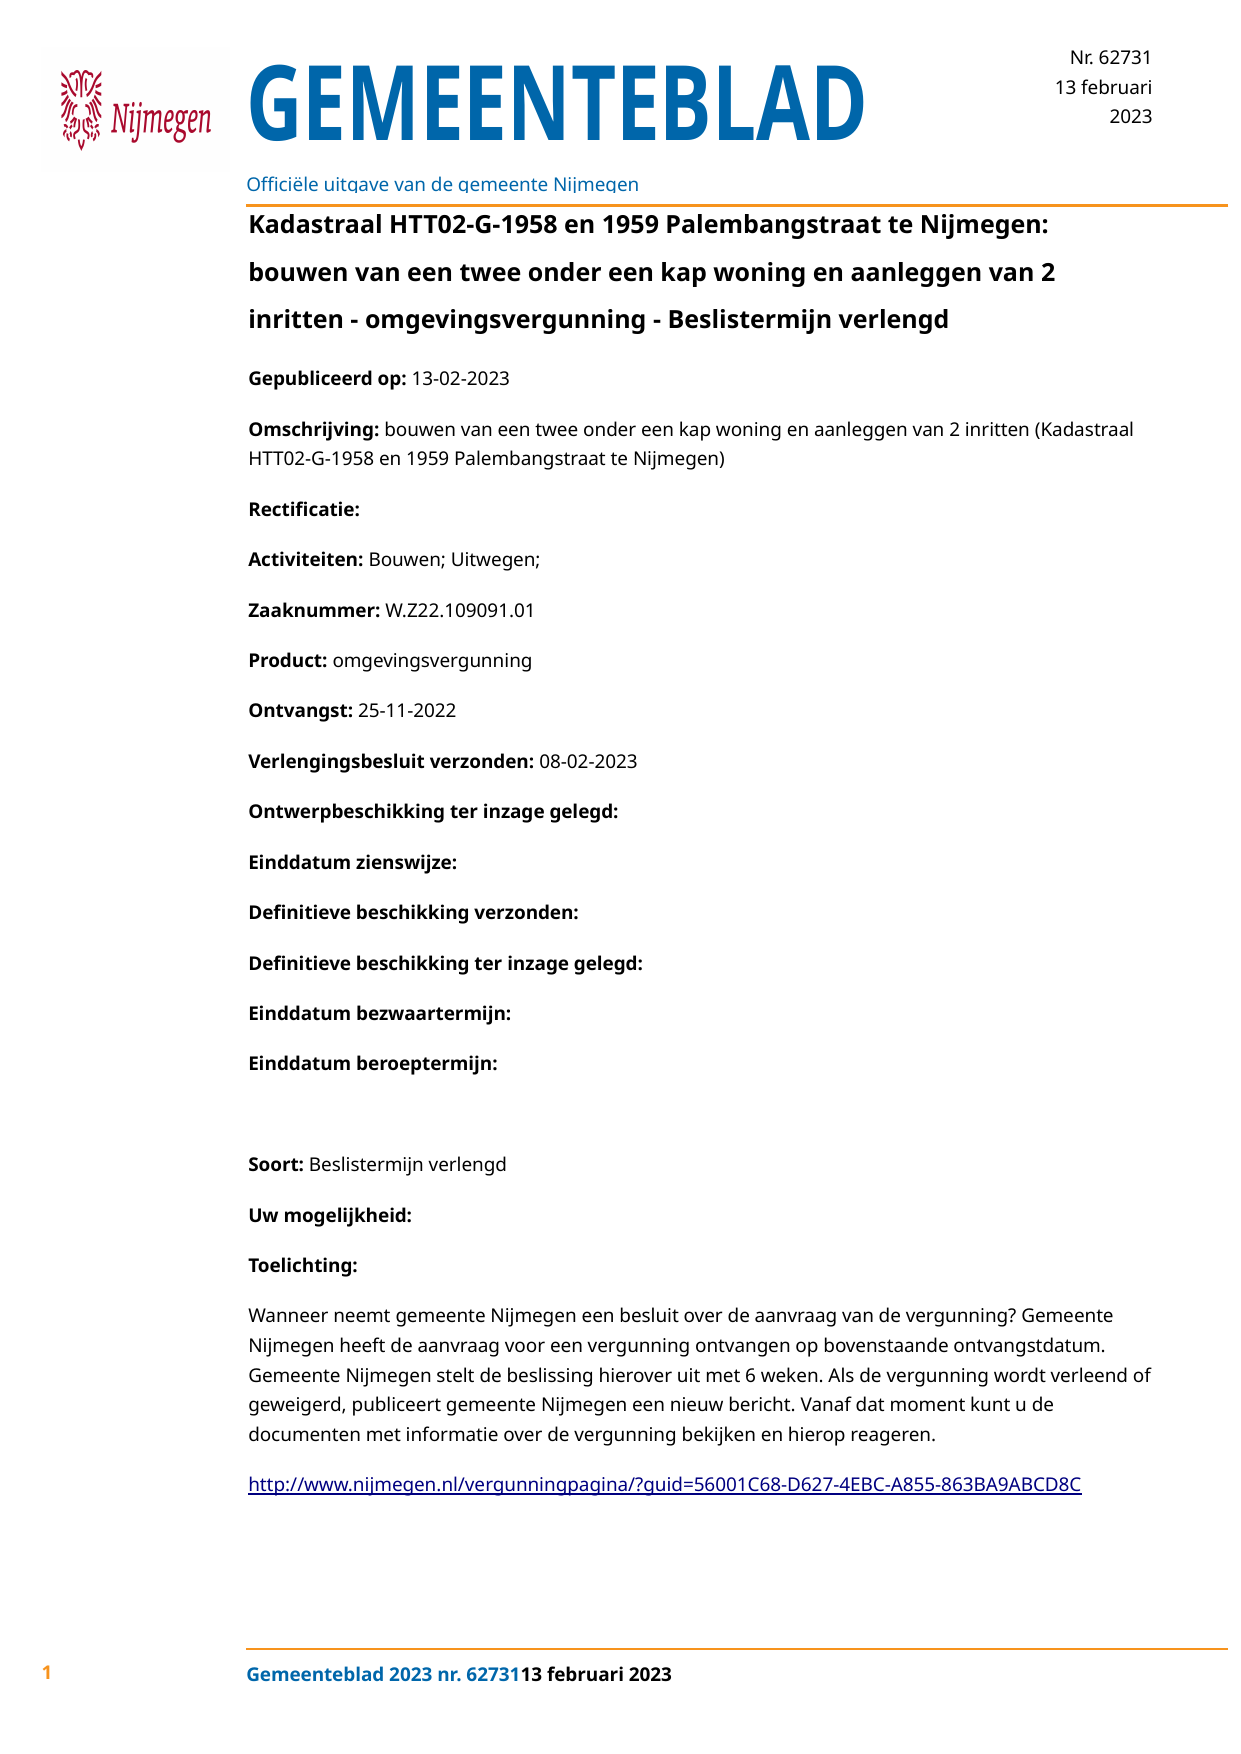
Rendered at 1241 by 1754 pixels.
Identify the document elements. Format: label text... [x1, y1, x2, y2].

text Toelichting: [248, 1252, 1152, 1278]
text Gepubliceerd op: 13-02-2023 [248, 366, 1152, 391]
text Activiteiten: Bouwen; Uitwegen; [248, 546, 1152, 572]
picture [41, 47, 231, 172]
text Soort: Beslistermijn verlengd [248, 1151, 1152, 1177]
text http://www.nijmegen.nl/vergunningpagina/?guid=56001C68-D627-4EBC-A855-863BA9ABCD8C [248, 1471, 1152, 1497]
text Definitieve beschikking verzonden: [248, 899, 1152, 925]
text Ontvangst: 25-11-2022 [248, 698, 1152, 723]
text Kadastraal HTT02-G-1958 en 1959 Palembangstraat te Nijmegen: bouwen van een twee onder een kap woning en aanleggen van 2 inritten - omgevingsvergunning - Beslistermijn verlengd [248, 207, 1152, 336]
text Einddatum bezwaartermijn: [248, 1000, 1152, 1026]
text Einddatum beroeptermijn: [248, 1051, 1152, 1076]
text Verlengingsbesluit verzonden: 08-02-2023 [248, 748, 1152, 774]
text Omschrijving: bouwen van een twee onder een kap woning en aanleggen van 2 inritten (Kadastraal HTT02-G-1958 en 1959 Palembangstraat te Nijmegen) [248, 416, 1152, 471]
text Rectificatie: [248, 496, 1152, 522]
text Einddatum zienswijze: [248, 849, 1152, 874]
text Ontwerpbeschikking ter inzage gelegd: [248, 798, 1152, 824]
text Definitieve beschikking ter inzage gelegd: [248, 950, 1152, 975]
text Zaaknummer: W.Z22.109091.01 [248, 597, 1152, 622]
text Wanneer neemt gemeente Nijmegen een besluit over de aanvraag van de vergunning? Gemeente Nijmegen heeft de aanvraag voor een vergunning ontvangen op bovenstaande ontvangstdatum. Gemeente Nijmegen stelt de beslissing hierover uit met 6 weken. Als de vergunning wordt verleend of geweigerd, publiceert gemeente Nijmegen een nieuw bericht. Vanaf dat moment kunt u de documenten met informatie over de vergunning bekijken en hierop reageren. [248, 1303, 1152, 1447]
text Product: omgevingsvergunning [248, 647, 1152, 673]
text Uw mogelijkheid: [248, 1202, 1152, 1227]
